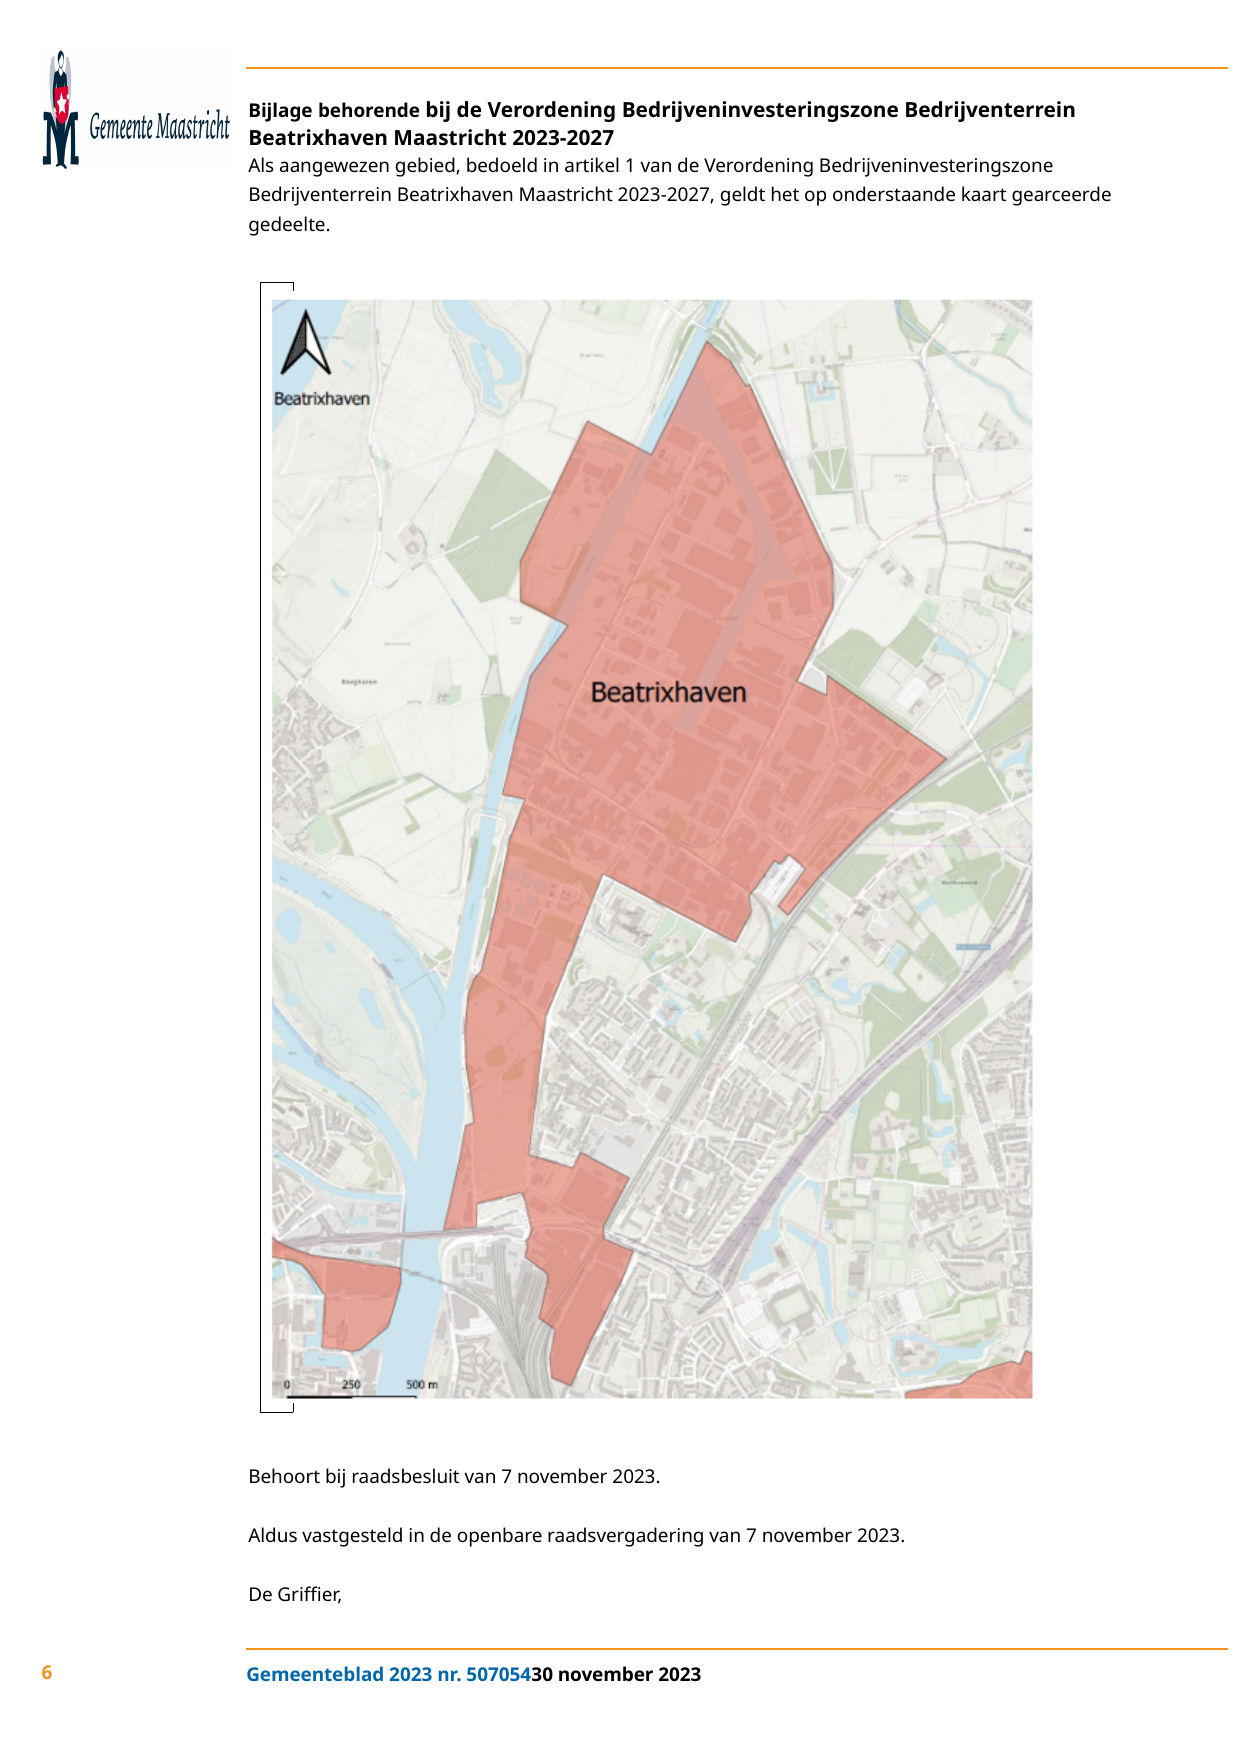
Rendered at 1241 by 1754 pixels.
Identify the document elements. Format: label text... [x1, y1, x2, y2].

text Behoort bij raadsbesluit van 7 november 2023. [248, 1463, 1152, 1488]
text Bijlage behorende bij de Verordening Bedrijveninvesteringszone Bedrijventerrein Beatrixhaven Maastricht 2023-2027 [248, 95, 1152, 152]
text De Griffier, [248, 1581, 1152, 1607]
text Als aangewezen gebied, bedoeld in artikel 1 van de Verordening Bedrijveninvesteringszone Bedrijventerrein Beatrixhaven Maastricht 2023-2027, geldt het op onderstaande kaart gearceerde gedeelte. [248, 152, 1152, 237]
picture [41, 47, 231, 172]
picture [268, 291, 1037, 1403]
text Aldus vastgesteld in de openbare raadsvergadering van 7 november 2023. [248, 1522, 1152, 1548]
